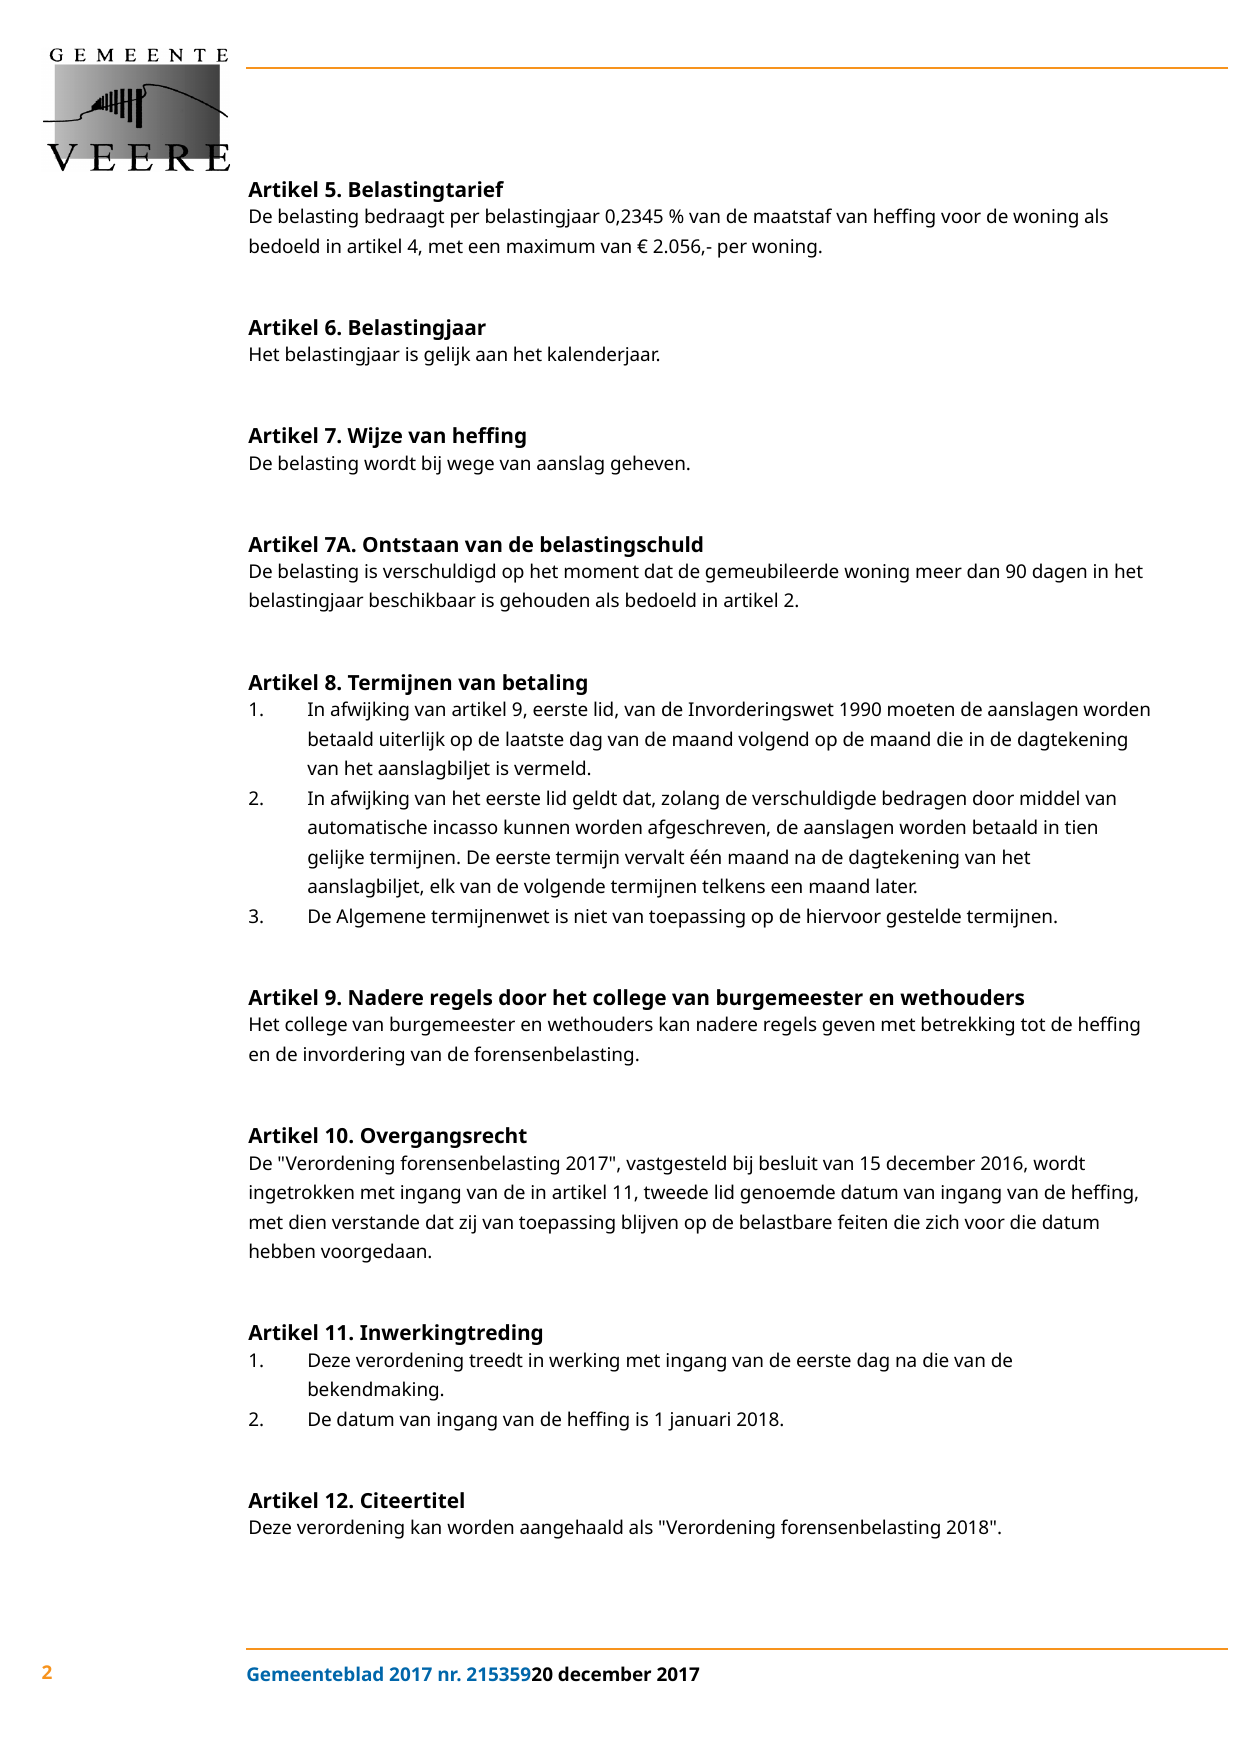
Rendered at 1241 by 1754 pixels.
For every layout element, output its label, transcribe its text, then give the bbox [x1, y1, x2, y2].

text Artikel 9. Nadere regels door het college van burgemeester en wethouders [248, 983, 1152, 1012]
text Deze verordening kan worden aangehaald als "Verordening forensenbelasting 2018". [248, 1514, 1152, 1540]
text De belasting bedraagt per belastingjaar 0,2345 % van de maatstaf van heffing voor de woning als bedoeld in artikel 4, met een maximum van € 2.056,- per woning. [248, 203, 1152, 258]
text Het belastingjaar is gelijk aan het kalenderjaar. [248, 341, 1152, 367]
text Artikel 5. Belastingtarief [248, 175, 1152, 203]
text De belasting is verschuldigd op het moment dat de gemeubileerde woning meer dan 90 dagen in het belastingjaar beschikbaar is gehouden als bedoeld in artikel 2. [248, 558, 1152, 613]
list Deze verordening treedt in werking met ingang van de eerste dag na die van de bekendmaking. [248, 1347, 1152, 1402]
list In afwijking van het eerste lid geldt dat, zolang de verschuldigde bedragen door middel van automatische incasso kunnen worden afgeschreven, de aanslagen worden betaald in tien gelijke termijnen. De eerste termijn vervalt één maand na de dagtekening van het aanslagbiljet, elk van de volgende termijnen telkens een maand later. [248, 785, 1152, 899]
text Artikel 11. Inwerkingtreding [248, 1318, 1152, 1347]
text Het college van burgemeester en wethouders kan nadere regels geven met betrekking tot de heffing en de invordering van de forensenbelasting. [248, 1012, 1152, 1067]
list In afwijking van artikel 9, eerste lid, van de Invorderingswet 1990 moeten de aanslagen worden betaald uiterlijk op de laatste dag van de maand volgend op de maand die in de dagtekening van het aanslagbiljet is vermeld. [248, 696, 1152, 781]
text Artikel 8. Termijnen van betaling [248, 668, 1152, 696]
text Artikel 12. Citeertitel [248, 1486, 1152, 1514]
text De "Verordening forensenbelasting 2017", vastgesteld bij besluit van 15 december 2016, wordt ingetrokken met ingang van de in artikel 11, tweede lid genoemde datum van ingang van de heffing, met dien verstande dat zij van toepassing blijven op de belastbare feiten die zich voor die datum hebben voorgedaan. [248, 1150, 1152, 1264]
list De Algemene termijnenwet is niet van toepassing op de hiervoor gestelde termijnen. [248, 903, 1152, 929]
text Artikel 7A. Ontstaan van de belastingschuld [248, 530, 1152, 558]
text Artikel 6. Belastingjaar [248, 313, 1152, 341]
text Artikel 10. Overgangsrecht [248, 1121, 1152, 1150]
text De belasting wordt bij wege van aanslag geheven. [248, 450, 1152, 475]
text Artikel 7. Wijze van heffing [248, 421, 1152, 450]
picture [41, 47, 231, 172]
list De datum van ingang van de heffing is 1 januari 2018. [248, 1406, 1152, 1432]
